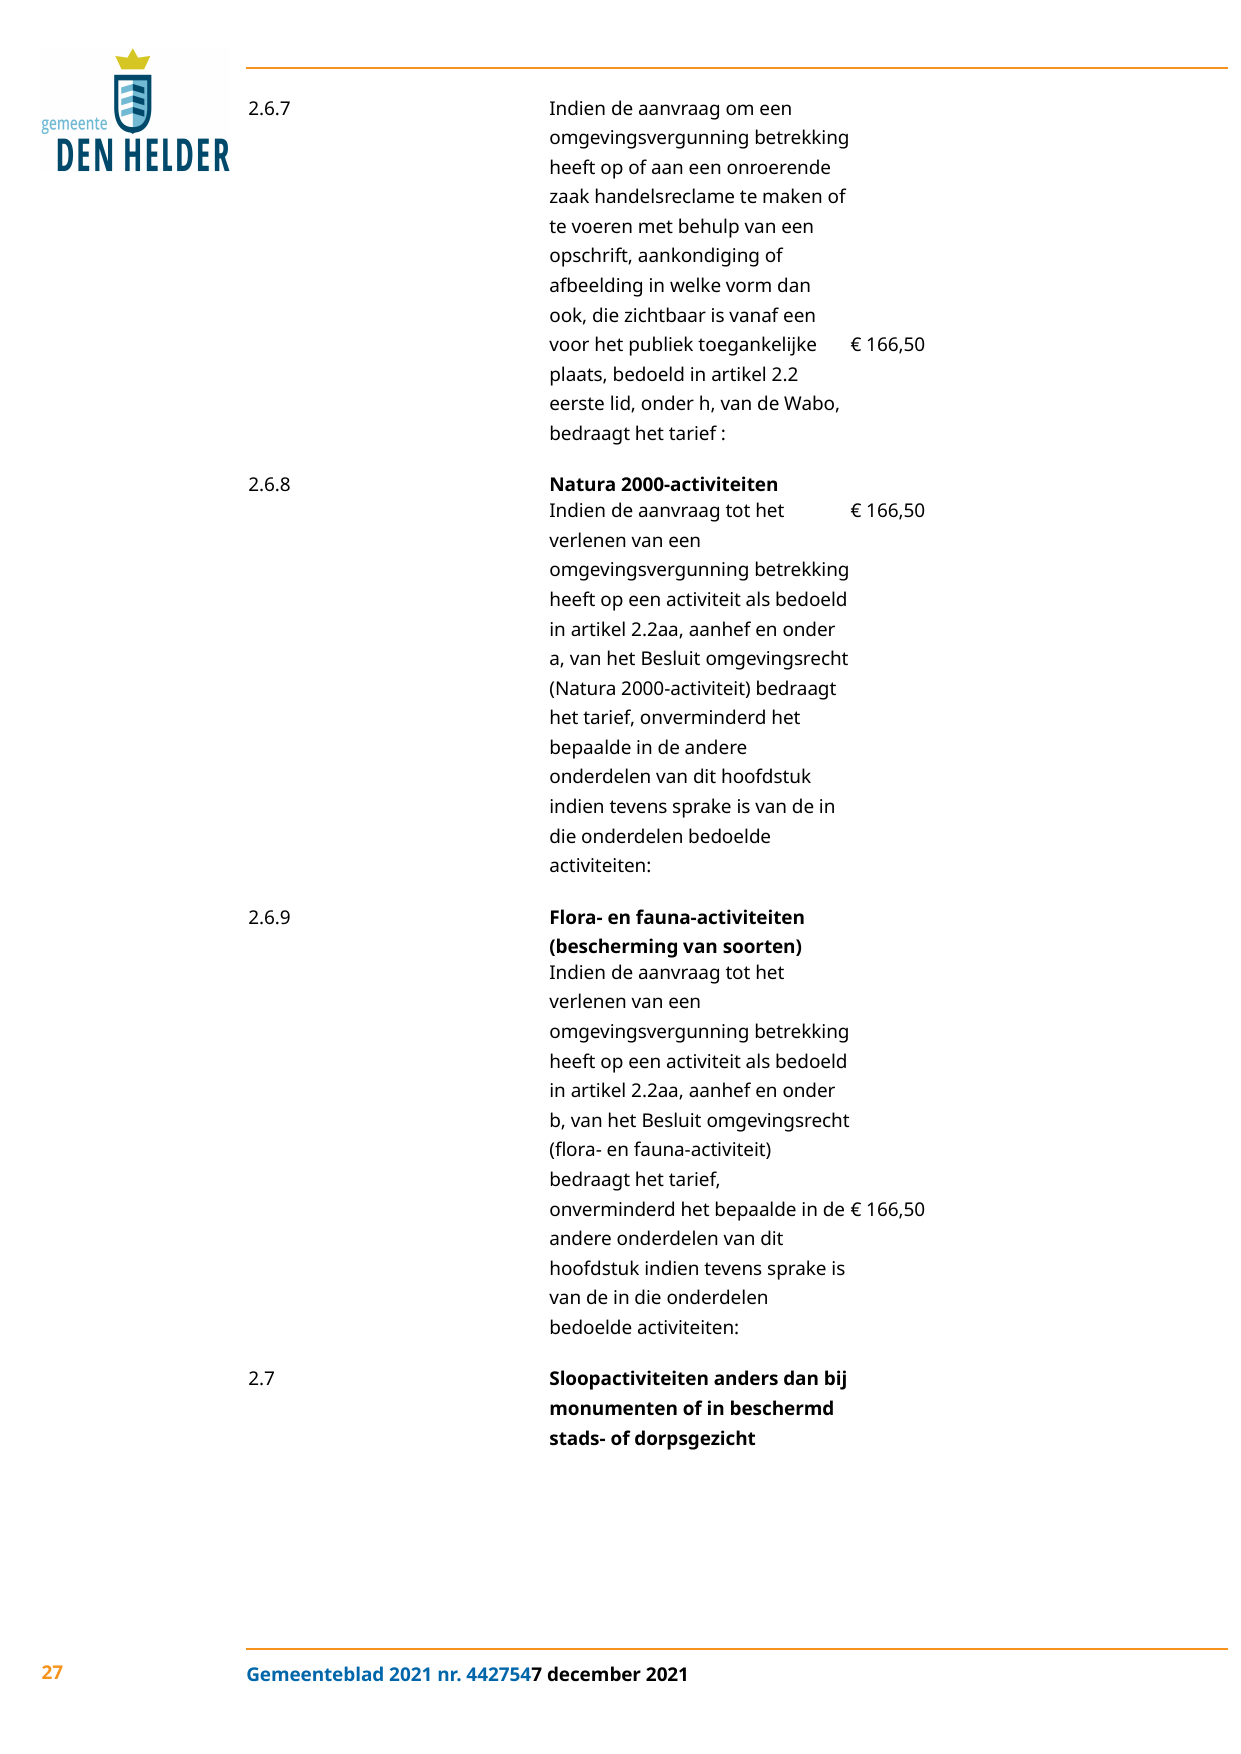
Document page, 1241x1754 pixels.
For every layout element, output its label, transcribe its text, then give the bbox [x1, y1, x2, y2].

picture [100, 154, 106, 172]
table_cell [850, 446, 1152, 472]
table_cell [248, 446, 549, 472]
table_cell [850, 904, 1152, 959]
table_cell 2.7 [248, 1366, 549, 1451]
table_cell [248, 1340, 549, 1366]
table_cell [549, 446, 850, 472]
table_cell [850, 1366, 1152, 1451]
picture [220, 160, 224, 172]
table_cell [248, 498, 549, 878]
table_cell [850, 1340, 1152, 1366]
picture [182, 144, 187, 165]
table_cell [248, 959, 549, 1340]
table_cell € 166,50 [850, 959, 1152, 1340]
picture [130, 157, 135, 172]
picture [41, 47, 231, 172]
table_cell [248, 878, 549, 904]
table_cell Sloopactiviteiten anders dan bij monumenten of in beschermd stads- of dorpsgezicht [549, 1366, 850, 1451]
table_cell Flora- en fauna-activiteiten (bescherming van soorten) [549, 904, 850, 959]
table_cell Natura 2000-activiteiten [549, 472, 850, 497]
table_cell 2.6.8 [248, 472, 549, 497]
table_cell [549, 1340, 850, 1366]
table_cell [549, 878, 850, 904]
table_cell 2.6.9 [248, 904, 549, 959]
table_cell [850, 472, 1152, 497]
table_cell € 166,50 [850, 498, 1152, 878]
table_cell 2.6.7 [248, 95, 549, 446]
table_cell Indien de aanvraag tot het verlenen van een omgevingsvergunning betrekking heeft op een activiteit als bedoeld in artikel 2.2aa, aanhef en onder a, van het Besluit omgevingsrecht (Natura 2000-activiteit) bedraagt het tarief, onverminderd het bepaalde in de andere onderdelen van dit hoofdstuk indien tevens sprake is van de in die onderdelen bedoelde activiteiten: [549, 498, 850, 878]
table_cell [850, 878, 1152, 904]
table_cell Indien de aanvraag om een omgevingsvergunning betrekking heeft op of aan een onroerende zaak handelsreclame te maken of te voeren met behulp van een opschrift, aankondiging of afbeelding in welke vorm dan ook, die zichtbaar is vanaf een voor het publiek toegankelijke plaats, bedoeld in artikel 2.2 eerste lid, onder h, van de Wabo, bedraagt het tarief : [549, 95, 850, 446]
picture [63, 144, 68, 165]
table_cell € 166,50 [850, 95, 1152, 446]
table_cell Indien de aanvraag tot het verlenen van een omgevingsvergunning betrekking heeft op een activiteit als bedoeld in artikel 2.2aa, aanhef en onder b, van het Besluit omgevingsrecht (flora- en fauna-activiteit) bedraagt het tarief, onverminderd het bepaalde in de andere onderdelen van dit hoofdstuk indien tevens sprake is van de in die onderdelen bedoelde activiteiten: [549, 959, 850, 1340]
